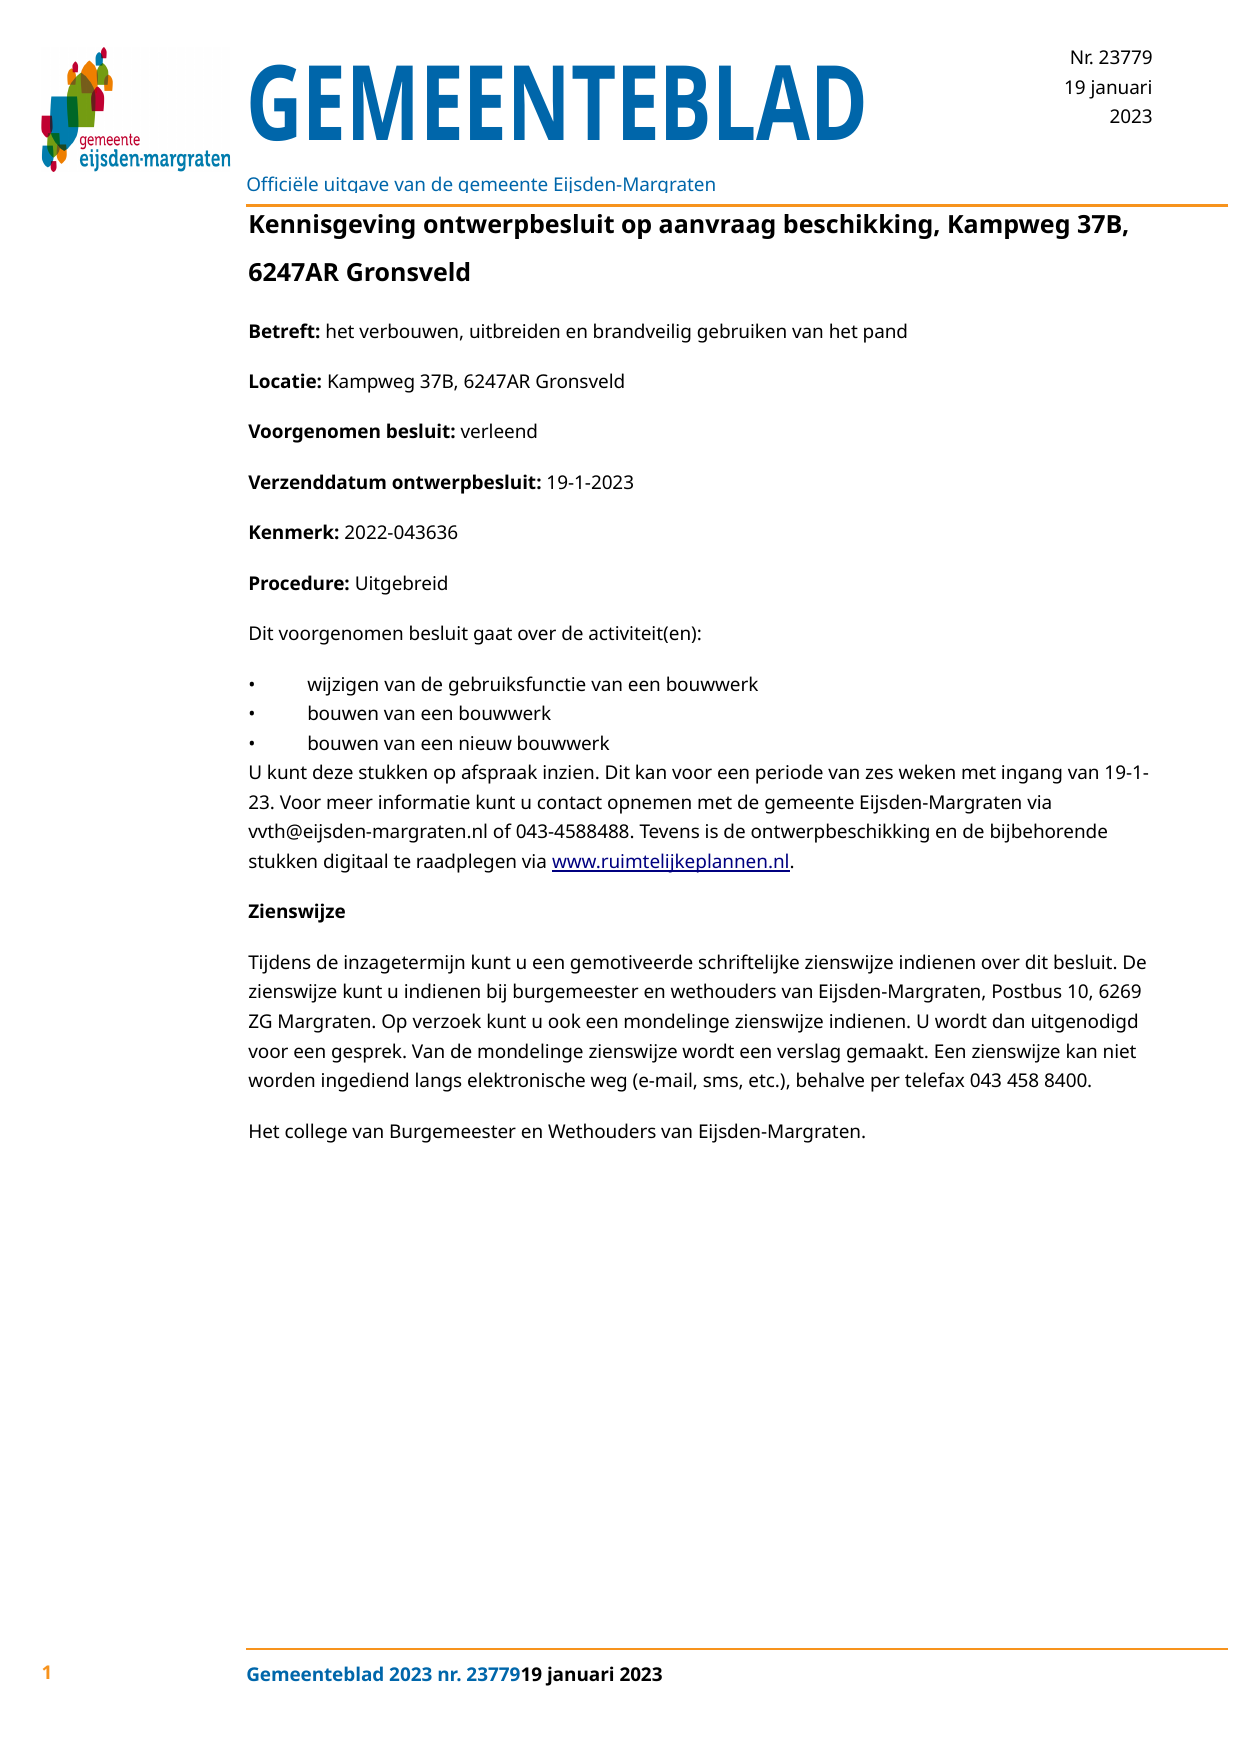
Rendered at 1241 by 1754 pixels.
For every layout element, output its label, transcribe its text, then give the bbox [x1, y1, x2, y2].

picture [41, 47, 231, 172]
text Het college van Burgemeester en Wethouders van Eijsden-Margraten. [248, 1118, 1152, 1144]
text Locatie: Kampweg 37B, 6247AR Gronsveld [248, 368, 1152, 394]
text U kunt deze stukken op afspraak inzien. Dit kan voor een periode van zes weken met ingang van 19-1-23. Voor meer informatie kunt u contact opnemen met de gemeente Eijsden-Margraten via vvth@eijsden-margraten.nl of 043-4588488. Tevens is de ontwerpbeschikking en de bijbehorende stukken digitaal te raadplegen via www.ruimtelijkeplannen.nl. [248, 759, 1152, 874]
text Voorgenomen besluit: verleend [248, 419, 1152, 444]
text Dit voorgenomen besluit gaat over de activiteit(en): [248, 620, 1152, 646]
list bouwen van een nieuw bouwwerk [248, 730, 1152, 756]
list wijzigen van de gebruiksfunctie van een bouwwerk [248, 671, 1152, 697]
list bouwen van een bouwwerk [248, 700, 1152, 726]
text Tijdens de inzagetermijn kunt u een gemotiveerde schriftelijke zienswijze indienen over dit besluit. De zienswijze kunt u indienen bij burgemeester en wethouders van Eijsden-Margraten, Postbus 10, 6269 ZG Margraten. Op verzoek kunt u ook een mondelinge zienswijze indienen. U wordt dan uitgenodigd voor een gesprek. Van de mondelinge zienswijze wordt een verslag gemaakt. Een zienswijze kan niet worden ingediend langs elektronische weg (e-mail, sms, etc.), behalve per telefax 043 458 8400. [248, 949, 1152, 1093]
text Kennisgeving ontwerpbesluit op aanvraag beschikking, Kampweg 37B, 6247AR Gronsveld [248, 207, 1152, 288]
text Betreft: het verbouwen, uitbreiden en brandveilig gebruiken van het pand [248, 318, 1152, 344]
text Zienswijze [248, 899, 1152, 924]
text Kenmerk: 2022-043636 [248, 519, 1152, 545]
text Verzenddatum ontwerpbesluit: 19-1-2023 [248, 469, 1152, 495]
text Procedure: Uitgebreid [248, 570, 1152, 596]
